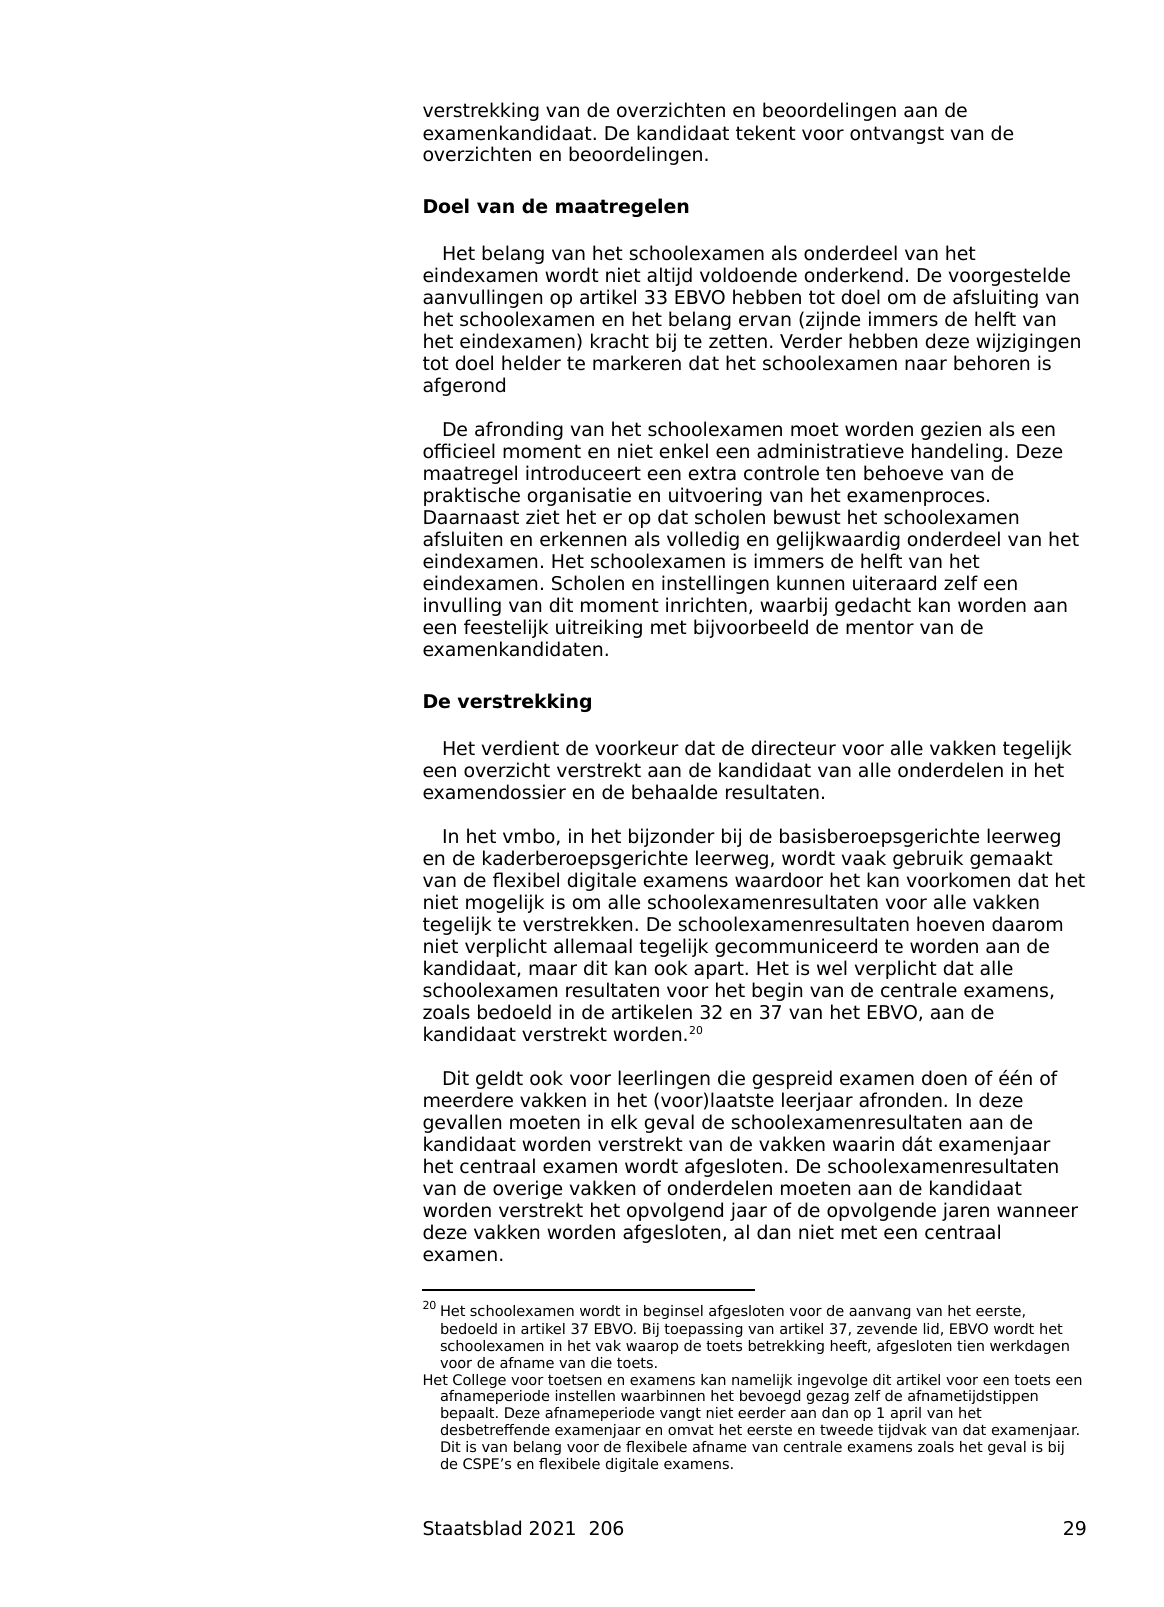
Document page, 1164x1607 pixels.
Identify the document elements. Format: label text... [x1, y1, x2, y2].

subtitle De verstrekking [422, 691, 1087, 713]
text Het verdient de voorkeur dat de directeur voor alle vakken tegelijk een overzicht verstrekt aan de kandidaat van alle onderdelen in het examendossier en de behaalde resultaten. [422, 738, 1087, 804]
subtitle Doel van de maatregelen [422, 196, 1087, 218]
text Het College voor toetsen en examens kan namelijk ingevolge dit artikel voor een toets een afnameperiode instellen waarbinnen het bevoegd gezag zelf de afnametijdstippen bepaalt. Deze afnameperiode vangt niet eerder aan dan op 1 april van het desbetreffende examenjaar en omvat het eerste en tweede tijdvak van dat examenjaar. Dit is van belang voor de flexibele afname van centrale examens zoals het geval is bij de CSPE’s en flexibele digitale examens. [422, 1372, 1087, 1473]
text Het schoolexamen wordt in beginsel afgesloten voor de aanvang van het eerste, bedoeld in artikel 37 EBVO. Bij toepassing van artikel 37, zevende lid, EBVO wordt het schoolexamen in het vak waarop de toets betrekking heeft, afgesloten tien werkdagen voor de afname van die toets. [422, 1299, 1087, 1372]
text Dit geldt ook voor leerlingen die gespreid examen doen of één of meerdere vakken in het (voor)laatste leerjaar afronden. In deze gevallen moeten in elk geval de schoolexamenresultaten aan de kandidaat worden verstrekt van de vakken waarin dát examenjaar het centraal examen wordt afgesloten. De schoolexamenresultaten van de overige vakken of onderdelen moeten aan de kandidaat worden verstrekt het opvolgend jaar of de opvolgende jaren wanneer deze vakken worden afgesloten, al dan niet met een centraal examen. [422, 1068, 1087, 1266]
text verstrekking van de overzichten en beoordelingen aan de examenkandidaat. De kandidaat tekent voor ontvangst van de overzichten en beoordelingen. [422, 100, 1087, 166]
text Het belang van het schoolexamen als onderdeel van het eindexamen wordt niet altijd voldoende onderkend. De voorgestelde aanvullingen op artikel 33 EBVO hebben tot doel om de afsluiting van het schoolexamen en het belang ervan (zijnde immers de helft van het eindexamen) kracht bij te zetten. Verder hebben deze wijzigingen tot doel helder te markeren dat het schoolexamen naar behoren is afgerond [422, 243, 1087, 397]
text In het vmbo, in het bijzonder bij de basisberoepsgerichte leerweg en de kaderberoepsgerichte leerweg, wordt vaak gebruik gemaakt van de flexibel digitale examens waardoor het kan voorkomen dat het niet mogelijk is om alle schoolexamenresultaten voor alle vakken tegelijk te verstrekken. De schoolexamenresultaten hoeven daarom niet verplicht allemaal tegelijk gecommuniceerd te worden aan de kandidaat, maar dit kan ook apart. Het is wel verplicht dat alle schoolexamen resultaten voor het begin van de centrale examens, zoals bedoeld in de artikelen 32 en 37 van het EBVO, aan de kandidaat verstrekt worden. [422, 826, 1087, 1046]
text De afronding van het schoolexamen moet worden gezien als een officieel moment en niet enkel een administratieve handeling. Deze maatregel introduceert een extra controle ten behoeve van de praktische organisatie en uitvoering van het examenproces. Daarnaast ziet het er op dat scholen bewust het schoolexamen afsluiten en erkennen als volledig en gelijkwaardig onderdeel van het eindexamen. Het schoolexamen is immers de helft van het eindexamen. Scholen en instellingen kunnen uiteraard zelf een invulling van dit moment inrichten, waarbij gedacht kan worden aan een feestelijk uitreiking met bijvoorbeeld de mentor van de examenkandidaten. [422, 419, 1087, 661]
